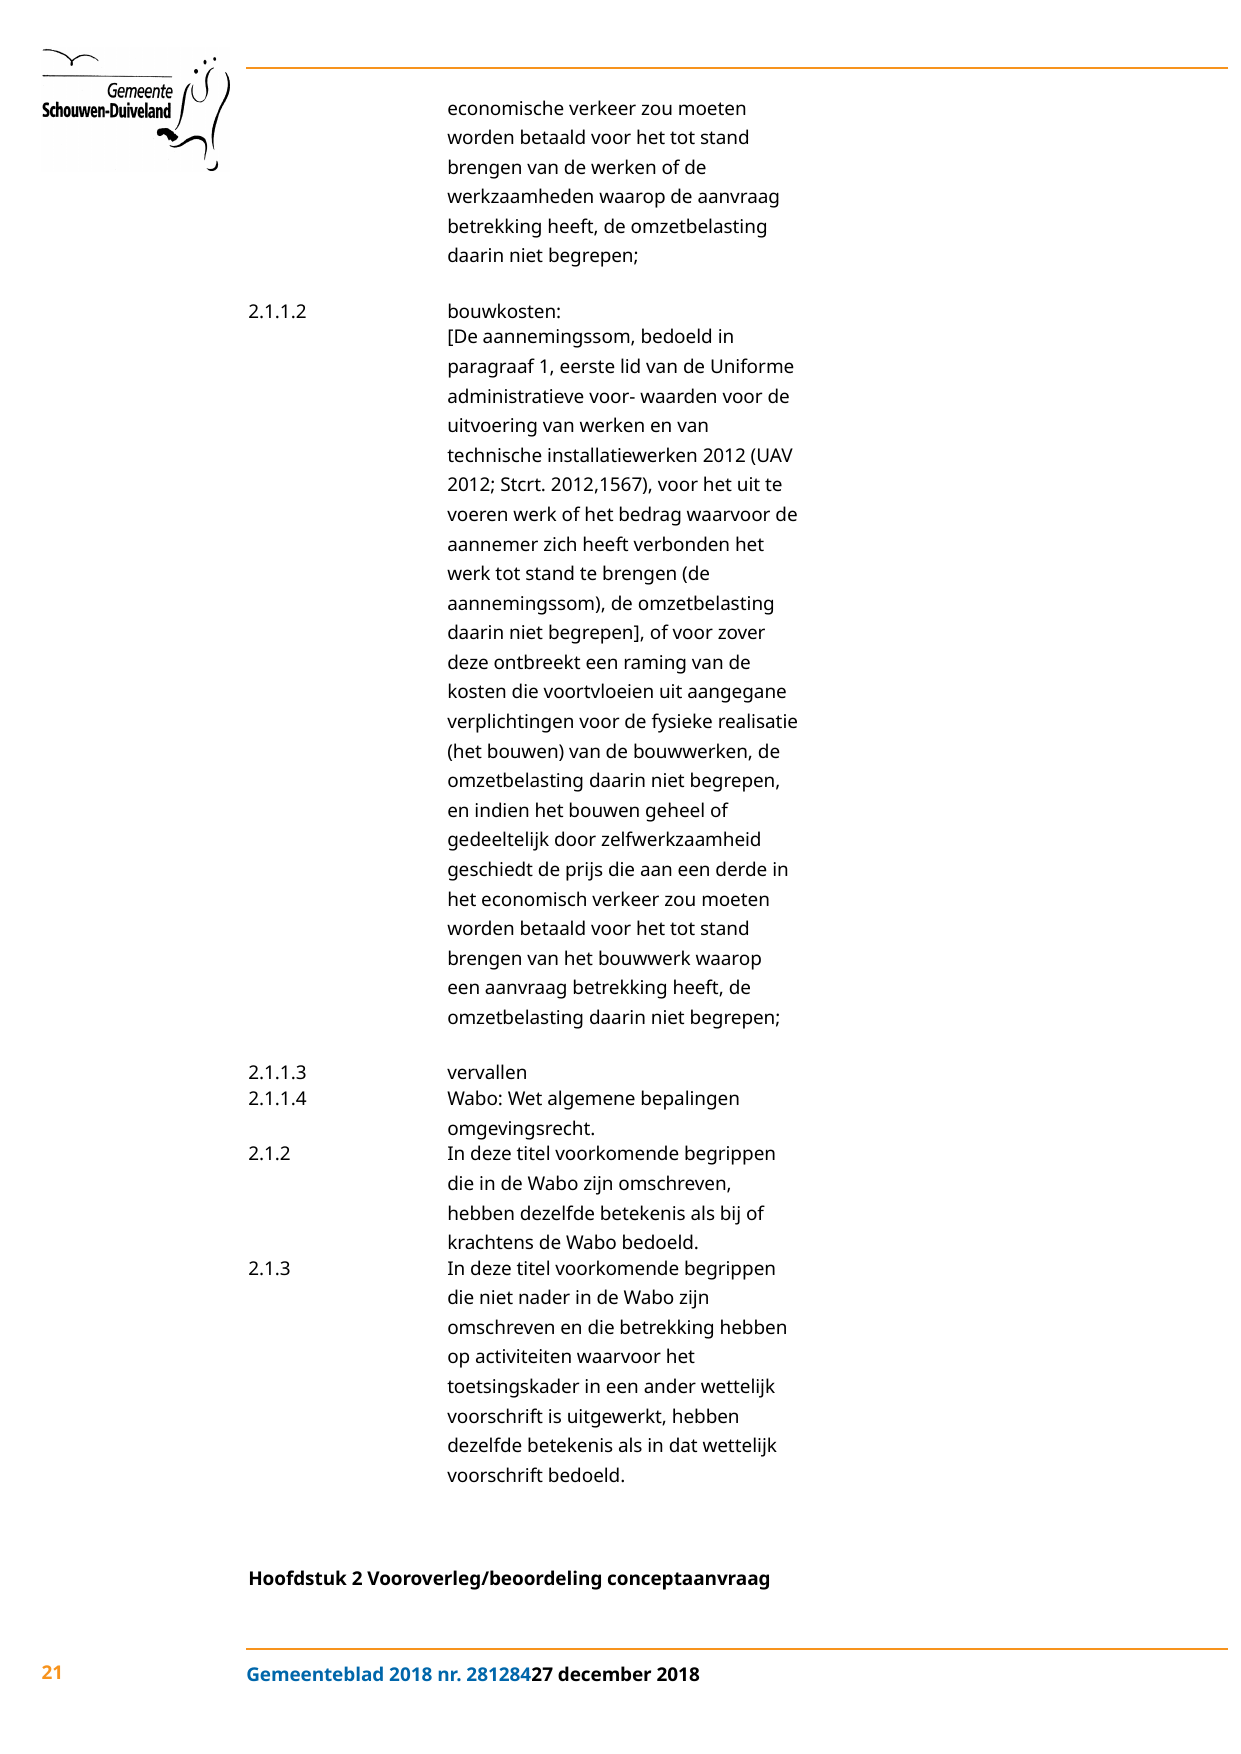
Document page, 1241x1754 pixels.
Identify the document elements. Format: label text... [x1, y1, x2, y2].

table_cell [799, 1255, 975, 1488]
table_cell 2.1.3 [248, 1255, 447, 1488]
table_cell [248, 1514, 447, 1539]
table_cell [975, 298, 1152, 324]
table_cell [799, 1565, 975, 1591]
table_cell [975, 1085, 1152, 1141]
table_cell [975, 95, 1152, 298]
table_cell [447, 1539, 799, 1565]
table_cell [799, 1141, 975, 1255]
table_cell [799, 324, 975, 1059]
table_cell 2.1.1.4 [248, 1085, 447, 1141]
table_cell In deze titel voorkomende begrippen die niet nader in de Wabo zijn omschreven en die betrekking hebben op activiteiten waarvoor het toetsingskader in een ander wettelijk voorschrift is uitgewerkt, hebben dezelfde betekenis als in dat wettelijk voorschrift bedoeld. [447, 1255, 799, 1488]
table_cell [248, 324, 447, 1059]
table_cell [975, 1514, 1152, 1539]
table_cell [975, 1255, 1152, 1488]
table_cell [248, 1539, 447, 1565]
table_cell [975, 324, 1152, 1059]
table_cell In deze titel voorkomende begrippen die in de Wabo zijn omschreven, hebben dezelfde betekenis als bij of krachtens de Wabo bedoeld. [447, 1141, 799, 1255]
table_cell [799, 298, 975, 324]
table_cell [248, 1488, 447, 1513]
picture [41, 47, 231, 172]
table_cell [799, 1539, 975, 1565]
table_cell Hoofdstuk 2 Vooroverleg/beoordeling conceptaanvraag [248, 1565, 799, 1591]
table_cell [799, 1488, 975, 1513]
table_cell [975, 1539, 1152, 1565]
table_cell [De aannemingssom, bedoeld in paragraaf 1, eerste lid van de Uniforme administratieve voor- waarden voor de uitvoering van werken en van technische installatiewerken 2012 (UAV 2012; Stcrt. 2012,1567), voor het uit te voeren werk of het bedrag waarvoor de aannemer zich heeft verbonden het werk tot stand te brengen (de aannemingssom), de omzetbelasting daarin niet begrepen], of voor zover deze ontbreekt een raming van de kosten die voortvloeien uit aangegane verplichtingen voor de fysieke realisatie (het bouwen) van de bouwwerken, de omzetbelasting daarin niet begrepen, en indien het bouwen geheel of gedeeltelijk door zelfwerkzaamheid geschiedt de prijs die aan een derde in het economisch verkeer zou moeten worden betaald voor het tot stand brengen van het bouwwerk waarop een aanvraag betrekking heeft, de omzetbelasting daarin niet begrepen; [447, 324, 799, 1059]
table_cell [799, 1085, 975, 1141]
table_cell [975, 1141, 1152, 1255]
table_cell 2.1.2 [248, 1141, 447, 1255]
table_cell vervallen [447, 1060, 799, 1085]
table_cell Wabo: Wet algemene bepalingen omgevingsrecht. [447, 1085, 799, 1141]
table_cell [975, 1488, 1152, 1513]
table_cell [975, 1565, 1152, 1591]
table_cell economische verkeer zou moeten worden betaald voor het tot stand brengen van de werken of de werkzaamheden waarop de aanvraag betrekking heeft, de omzetbelasting daarin niet begrepen; [447, 95, 799, 298]
table_cell [799, 95, 975, 298]
table_cell 2.1.1.3 [248, 1060, 447, 1085]
table_cell [799, 1514, 975, 1539]
table_cell bouwkosten: [447, 298, 799, 324]
table_cell [248, 95, 447, 298]
table_cell [975, 1060, 1152, 1085]
table_cell [447, 1514, 799, 1539]
table_cell [447, 1488, 799, 1513]
table_cell 2.1.1.2 [248, 298, 447, 324]
table_cell [799, 1060, 975, 1085]
